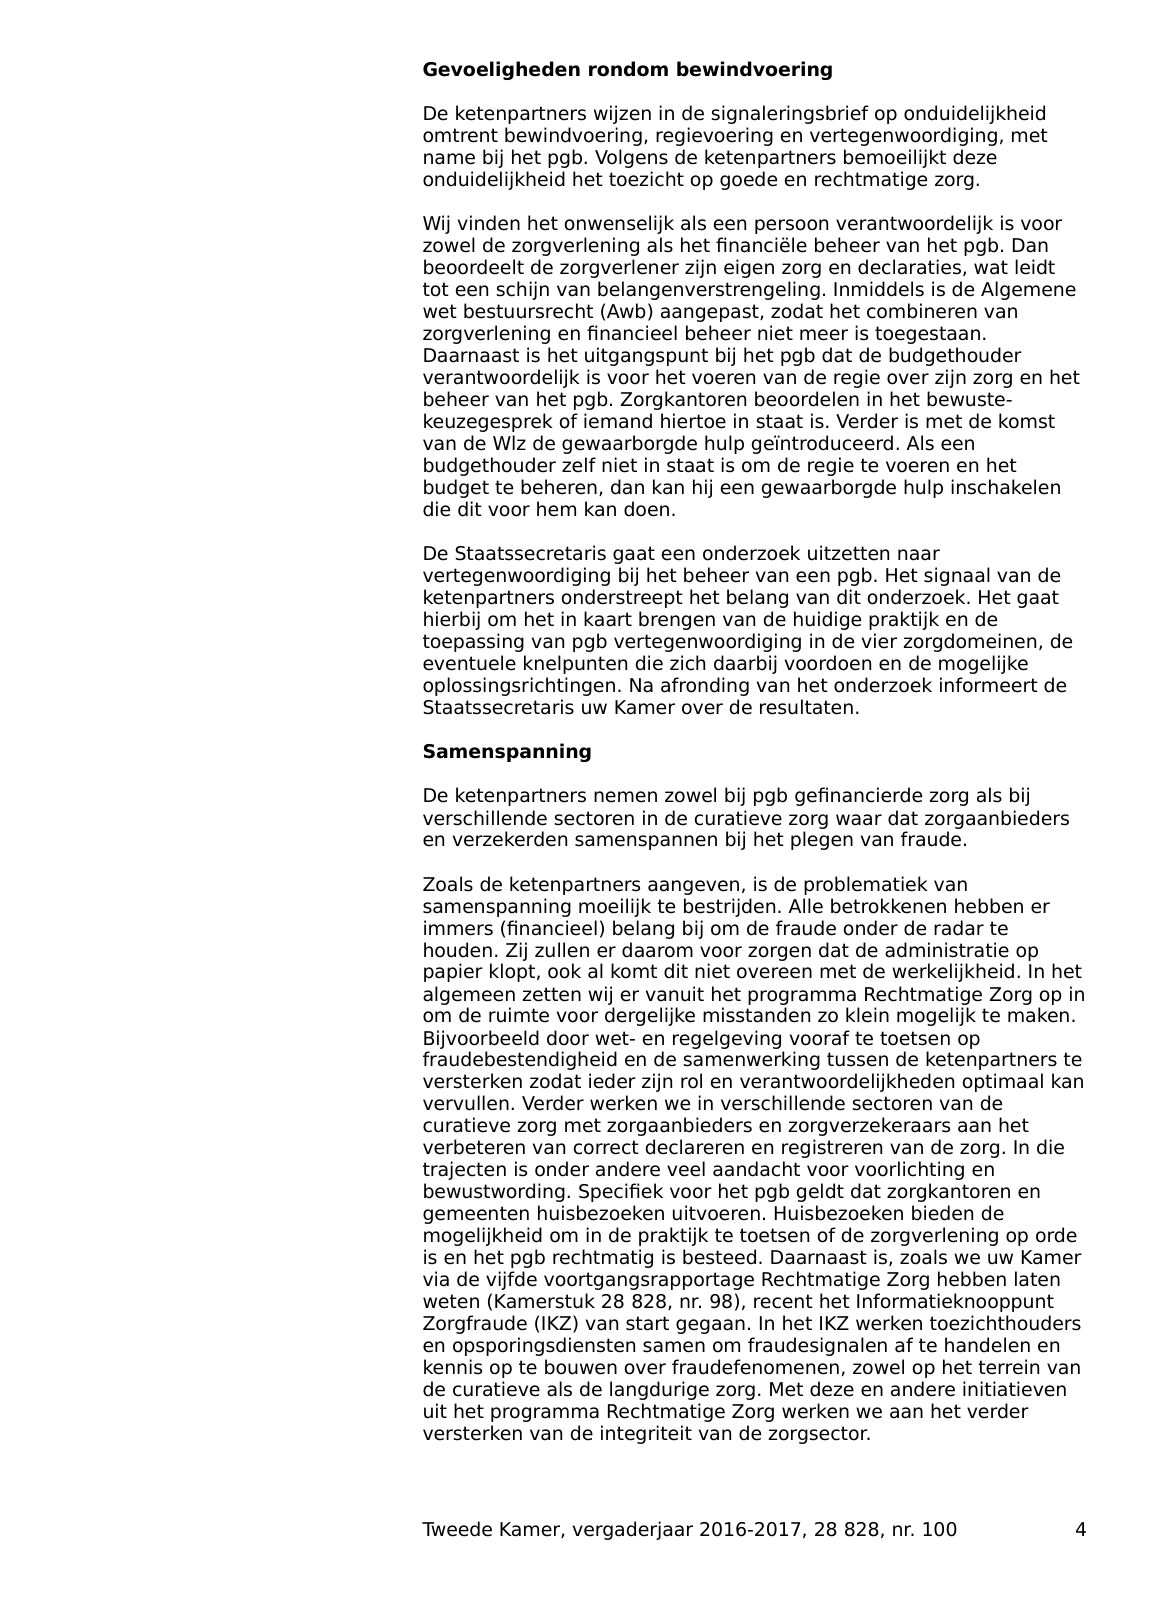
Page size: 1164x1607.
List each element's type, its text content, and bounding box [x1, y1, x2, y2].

text De ketenpartners wijzen in de signaleringsbrief op onduidelijkheid omtrent bewindvoering, regievoering en vertegenwoordiging, met name bij het pgb. Volgens de ketenpartners bemoeilijkt deze onduidelijkheid het toezicht op goede en rechtmatige zorg. [422, 103, 1087, 191]
text Wij vinden het onwenselijk als een persoon verantwoordelijk is voor zowel de zorgverlening als het financiële beheer van het pgb. Dan beoordeelt de zorgverlener zijn eigen zorg en declaraties, wat leidt tot een schijn van belangenverstrengeling. Inmiddels is de Algemene wet bestuursrecht (Awb) aangepast, zodat het combineren van zorgverlening en financieel beheer niet meer is toegestaan. Daarnaast is het uitgangspunt bij het pgb dat de budgethouder verantwoordelijk is voor het voeren van de regie over zijn zorg en het beheer van het pgb. Zorgkantoren beoordelen in het bewuste-keuzegesprek of iemand hiertoe in staat is. Verder is met de komst van de Wlz de gewaarborgde hulp geïntroduceerd. Als een budgethouder zelf niet in staat is om de regie te voeren en het budget te beheren, dan kan hij een gewaarborgde hulp inschakelen die dit voor hem kan doen. [422, 213, 1087, 521]
subtitle Samenspanning [422, 741, 1087, 763]
text Zoals de ketenpartners aangeven, is de problematiek van samenspanning moeilijk te bestrijden. Alle betrokkenen hebben er immers (financieel) belang bij om de fraude onder de radar te houden. Zij zullen er daarom voor zorgen dat de administratie op papier klopt, ook al komt dit niet overeen met de werkelijkheid. In het algemeen zetten wij er vanuit het programma Rechtmatige Zorg op in om de ruimte voor dergelijke misstanden zo klein mogelijk te maken. Bijvoorbeeld door wet- en regelgeving vooraf te toetsen op fraudebestendigheid en de samenwerking tussen de ketenpartners te versterken zodat ieder zijn rol en verantwoordelijkheden optimaal kan vervullen. Verder werken we in verschillende sectoren van de curatieve zorg met zorgaanbieders en zorgverzekeraars aan het verbeteren van correct declareren en registreren van de zorg. In die trajecten is onder andere veel aandacht voor voorlichting en bewustwording. Specifiek voor het pgb geldt dat zorgkantoren en gemeenten huisbezoeken uitvoeren. Huisbezoeken bieden de mogelijkheid om in de praktijk te toetsen of de zorgverlening op orde is en het pgb rechtmatig is besteed. Daarnaast is, zoals we uw Kamer via de vijfde voortgangsrapportage Rechtmatige Zorg hebben laten weten (Kamerstuk 28 828, nr. 98), recent het Informatieknooppunt Zorgfraude (IKZ) van start gegaan. In het IKZ werken toezichthouders en opsporingsdiensten samen om fraudesignalen af te handelen en kennis op te bouwen over fraudefenomenen, zowel op het terrein van de curatieve als de langdurige zorg. Met deze en andere initiatieven uit het programma Rechtmatige Zorg werken we aan het verder versterken van de integriteit van de zorgsector. [422, 873, 1087, 1445]
subtitle Gevoeligheden rondom bewindvoering [422, 59, 1087, 81]
text De Staatssecretaris gaat een onderzoek uitzetten naar vertegenwoordiging bij het beheer van een pgb. Het signaal van de ketenpartners onderstreept het belang van dit onderzoek. Het gaat hierbij om het in kaart brengen van de huidige praktijk en de toepassing van pgb vertegenwoordiging in de vier zorgdomeinen, de eventuele knelpunten die zich daarbij voordoen en de mogelijke oplossingsrichtingen. Na afronding van het onderzoek informeert de Staatssecretaris uw Kamer over de resultaten. [422, 543, 1087, 719]
text De ketenpartners nemen zowel bij pgb gefinancierde zorg als bij verschillende sectoren in de curatieve zorg waar dat zorgaanbieders en verzekerden samenspannen bij het plegen van fraude. [422, 785, 1087, 851]
